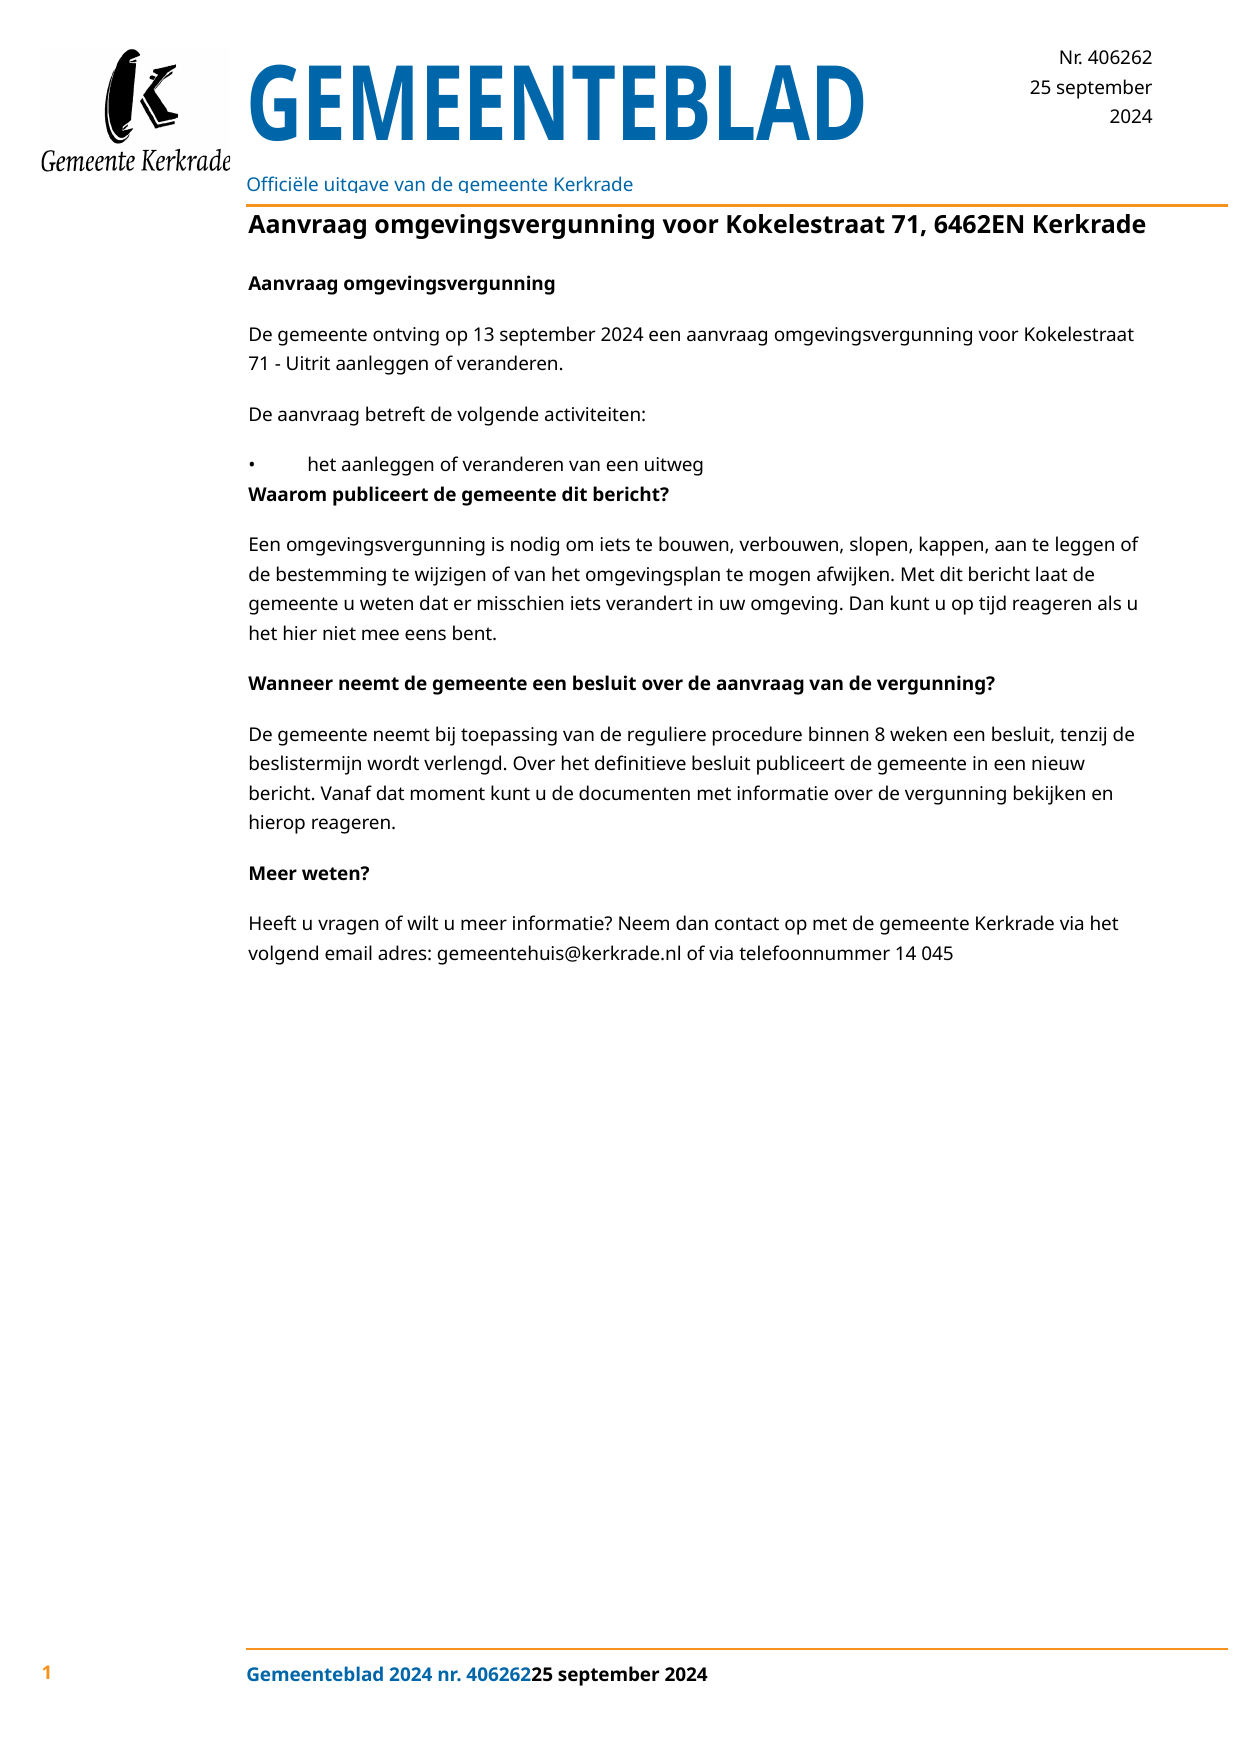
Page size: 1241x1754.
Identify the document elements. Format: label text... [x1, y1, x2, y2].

text De aanvraag betreft de volgende activiteiten: [248, 401, 1152, 426]
picture [41, 47, 231, 172]
text De gemeente ontving op 13 september 2024 een aanvraag omgevingsvergunning voor Kokelestraat 71 - Uitrit aanleggen of veranderen. [248, 321, 1152, 376]
text Heeft u vragen of wilt u meer informatie? Neem dan contact op met de gemeente Kerkrade via het volgend email adres: gemeentehuis@kerkrade.nl of via telefoonnummer 14 045 [248, 910, 1152, 966]
text De gemeente neemt bij toepassing van de reguliere procedure binnen 8 weken een besluit, tenzij de beslistermijn wordt verlengd. Over het definitieve besluit publiceert de gemeente in een nieuw bericht. Vanaf dat moment kunt u de documenten met informatie over de vergunning bekijken en hierop reageren. [248, 721, 1152, 835]
text Aanvraag omgevingsvergunning [248, 270, 1152, 296]
text Wanneer neemt de gemeente een besluit over de aanvraag van de vergunning? [248, 670, 1152, 696]
list het aanleggen of veranderen van een uitweg [248, 451, 1152, 477]
text Meer weten? [248, 860, 1152, 886]
text Waarom publiceert de gemeente dit bericht? [248, 481, 1152, 506]
text Een omgevingsvergunning is nodig om iets te bouwen, verbouwen, slopen, kappen, aan te leggen of de bestemming te wijzigen of van het omgevingsplan te mogen afwijken. Met dit bericht laat de gemeente u weten dat er misschien iets verandert in uw omgeving. Dan kunt u op tijd reageren als u het hier niet mee eens bent. [248, 531, 1152, 646]
text Aanvraag omgevingsvergunning voor Kokelestraat 71, 6462EN Kerkrade [248, 207, 1152, 241]
